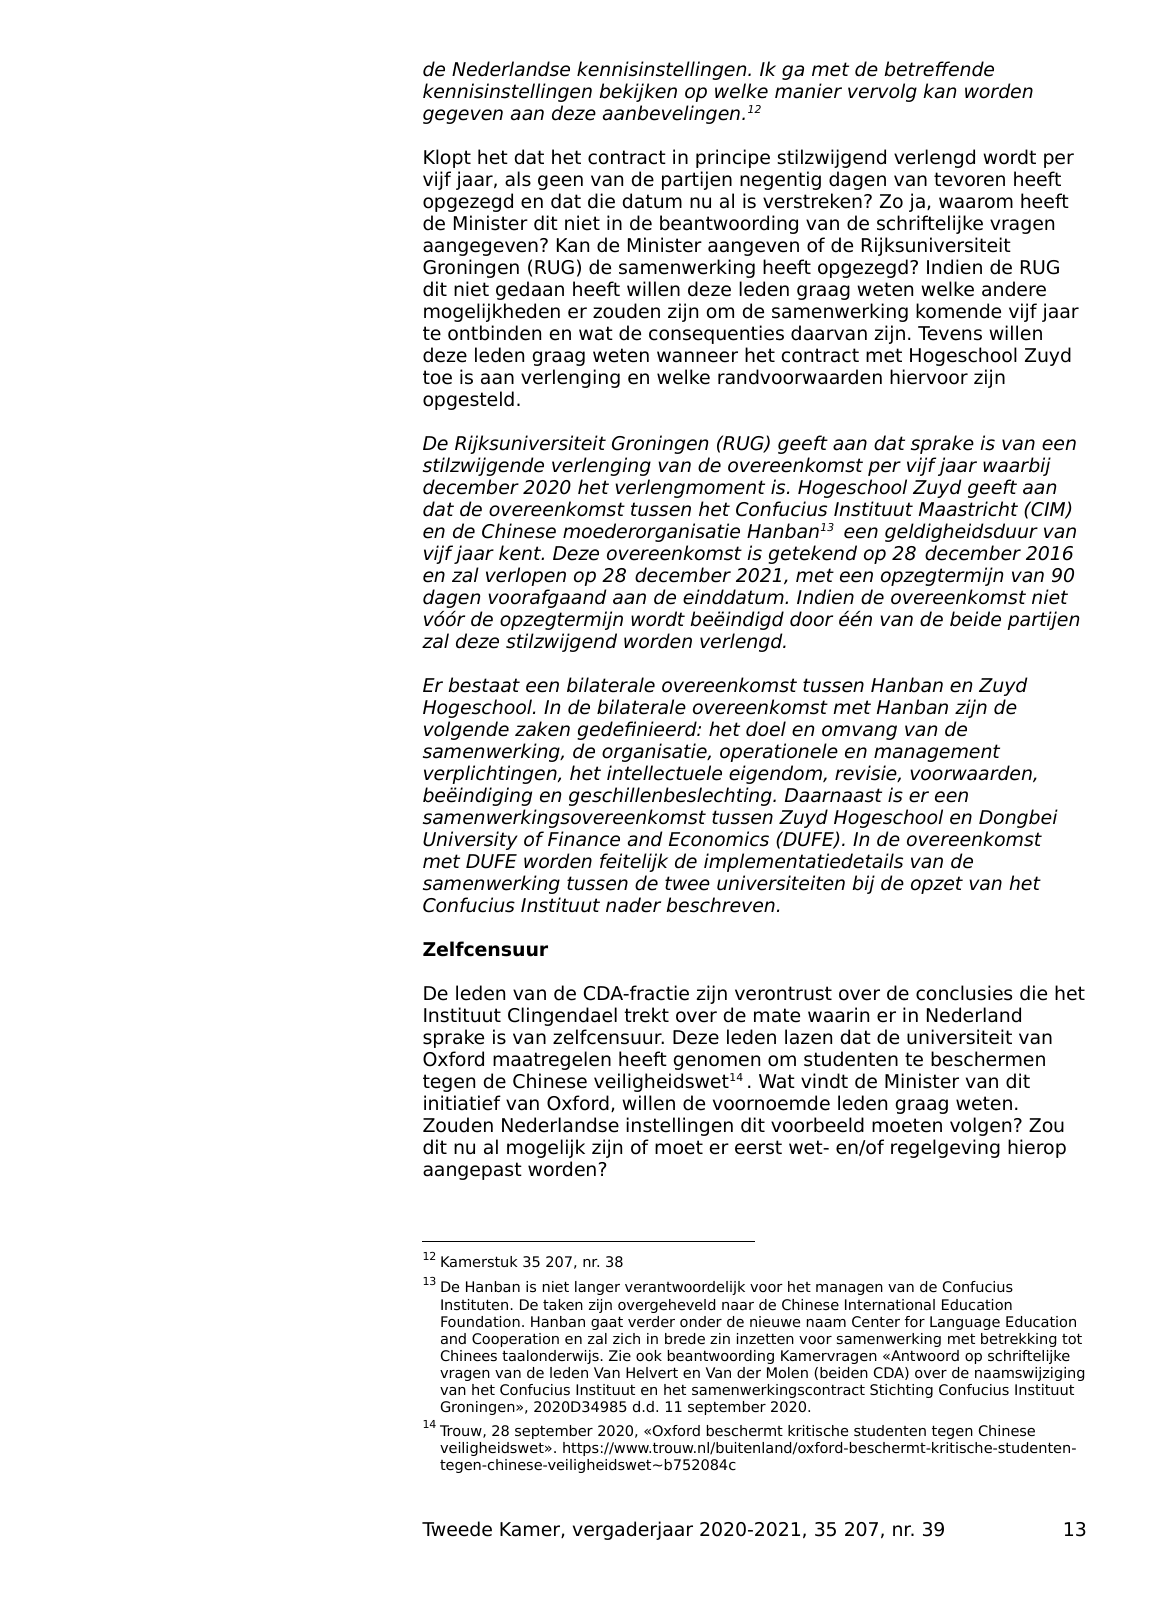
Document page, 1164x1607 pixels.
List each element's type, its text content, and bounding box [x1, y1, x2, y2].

text de Nederlandse kennisinstellingen. Ik ga met de betreffende kennisinstellingen bekijken op welke manier vervolg kan worden gegeven aan deze aanbevelingen. [422, 59, 1087, 125]
subtitle Zelfcensuur [422, 939, 1087, 961]
text Klopt het dat het contract in principe stilzwijgend verlengd wordt per vijf jaar, als geen van de partijen negentig dagen van tevoren heeft opgezegd en dat die datum nu al is verstreken? Zo ja, waarom heeft de Minister dit niet in de beantwoording van de schriftelijke vragen aangegeven? Kan de Minister aangeven of de Rijksuniversiteit Groningen (RUG) de samenwerking heeft opgezegd? Indien de RUG dit niet gedaan heeft willen deze leden graag weten welke andere mogelijkheden er zouden zijn om de samenwerking komende vijf jaar te ontbinden en wat de consequenties daarvan zijn. Tevens willen deze leden graag weten wanneer het contract met Hogeschool Zuyd toe is aan verlenging en welke randvoorwaarden hiervoor zijn opgesteld. [422, 147, 1087, 411]
text Er bestaat een bilaterale overeenkomst tussen Hanban en Zuyd Hogeschool. In de bilaterale overeenkomst met Hanban zijn de volgende zaken gedefinieerd: het doel en omvang van de samenwerking, de organisatie, operationele en management verplichtingen, het intellectuele eigendom, revisie, voorwaarden, beëindiging en geschillenbeslechting. Daarnaast is er een samenwerkingsovereenkomst tussen Zuyd Hogeschool en Dongbei University of Finance and Economics (DUFE). In de overeenkomst met DUFE worden feitelijk de implementatiedetails van de samenwerking tussen de twee universiteiten bij de opzet van het Confucius Instituut nader beschreven. [422, 675, 1087, 917]
text Kamerstuk 35 207, nr. 38 [422, 1250, 1087, 1272]
text De Hanban is niet langer verantwoordelijk voor het managen van de Confucius Instituten. De taken zijn overgeheveld naar de Chinese International Education Foundation. Hanban gaat verder onder de nieuwe naam Center for Language Education and Cooperation en zal zich in brede zin inzetten voor samenwerking met betrekking tot Chinees taalonderwijs. Zie ook beantwoording Kamervragen «Antwoord op schriftelijke vragen van de leden Van Helvert en Van der Molen (beiden CDA) over de naamswijziging van het Confucius Instituut en het samenwerkingscontract Stichting Confucius Instituut Groningen», 2020D34985 d.d. 11 september 2020. [422, 1275, 1087, 1416]
text De leden van de CDA-fractie zijn verontrust over de conclusies die het Instituut Clingendael trekt over de mate waarin er in Nederland sprake is van zelfcensuur. Deze leden lazen dat de universiteit van Oxford maatregelen heeft genomen om studenten te beschermen tegen de Chinese veiligheidswet. Wat vindt de Minister van dit initiatief van Oxford, willen de voornoemde leden graag weten. Zouden Nederlandse instellingen dit voorbeeld moeten volgen? Zou dit nu al mogelijk zijn of moet er eerst wet- en/of regelgeving hierop aangepast worden? [422, 983, 1087, 1181]
text De Rijksuniversiteit Groningen (RUG) geeft aan dat sprake is van een stilzwijgende verlenging van de overeenkomst per vijf jaar waarbij december 2020 het verlengmoment is. Hogeschool Zuyd geeft aan dat de overeenkomst tussen het Confucius Instituut Maastricht (CIM) en de Chinese moederorganisatie Hanban een geldigheidsduur van vijf jaar kent. Deze overeenkomst is getekend op 28 december 2016 en zal verlopen op 28 december 2021, met een opzegtermijn van 90 dagen voorafgaand aan de einddatum. Indien de overeenkomst niet vóór de opzegtermijn wordt beëindigd door één van de beide partijen zal deze stilzwijgend worden verlengd. [422, 433, 1087, 653]
text Trouw, 28 september 2020, «Oxford beschermt kritische studenten tegen Chinese veiligheidswet». https://www.trouw.nl/buitenland/oxford-beschermt-kritische-studenten-tegen-chinese-veiligheidswet~b752084c [422, 1418, 1087, 1474]
